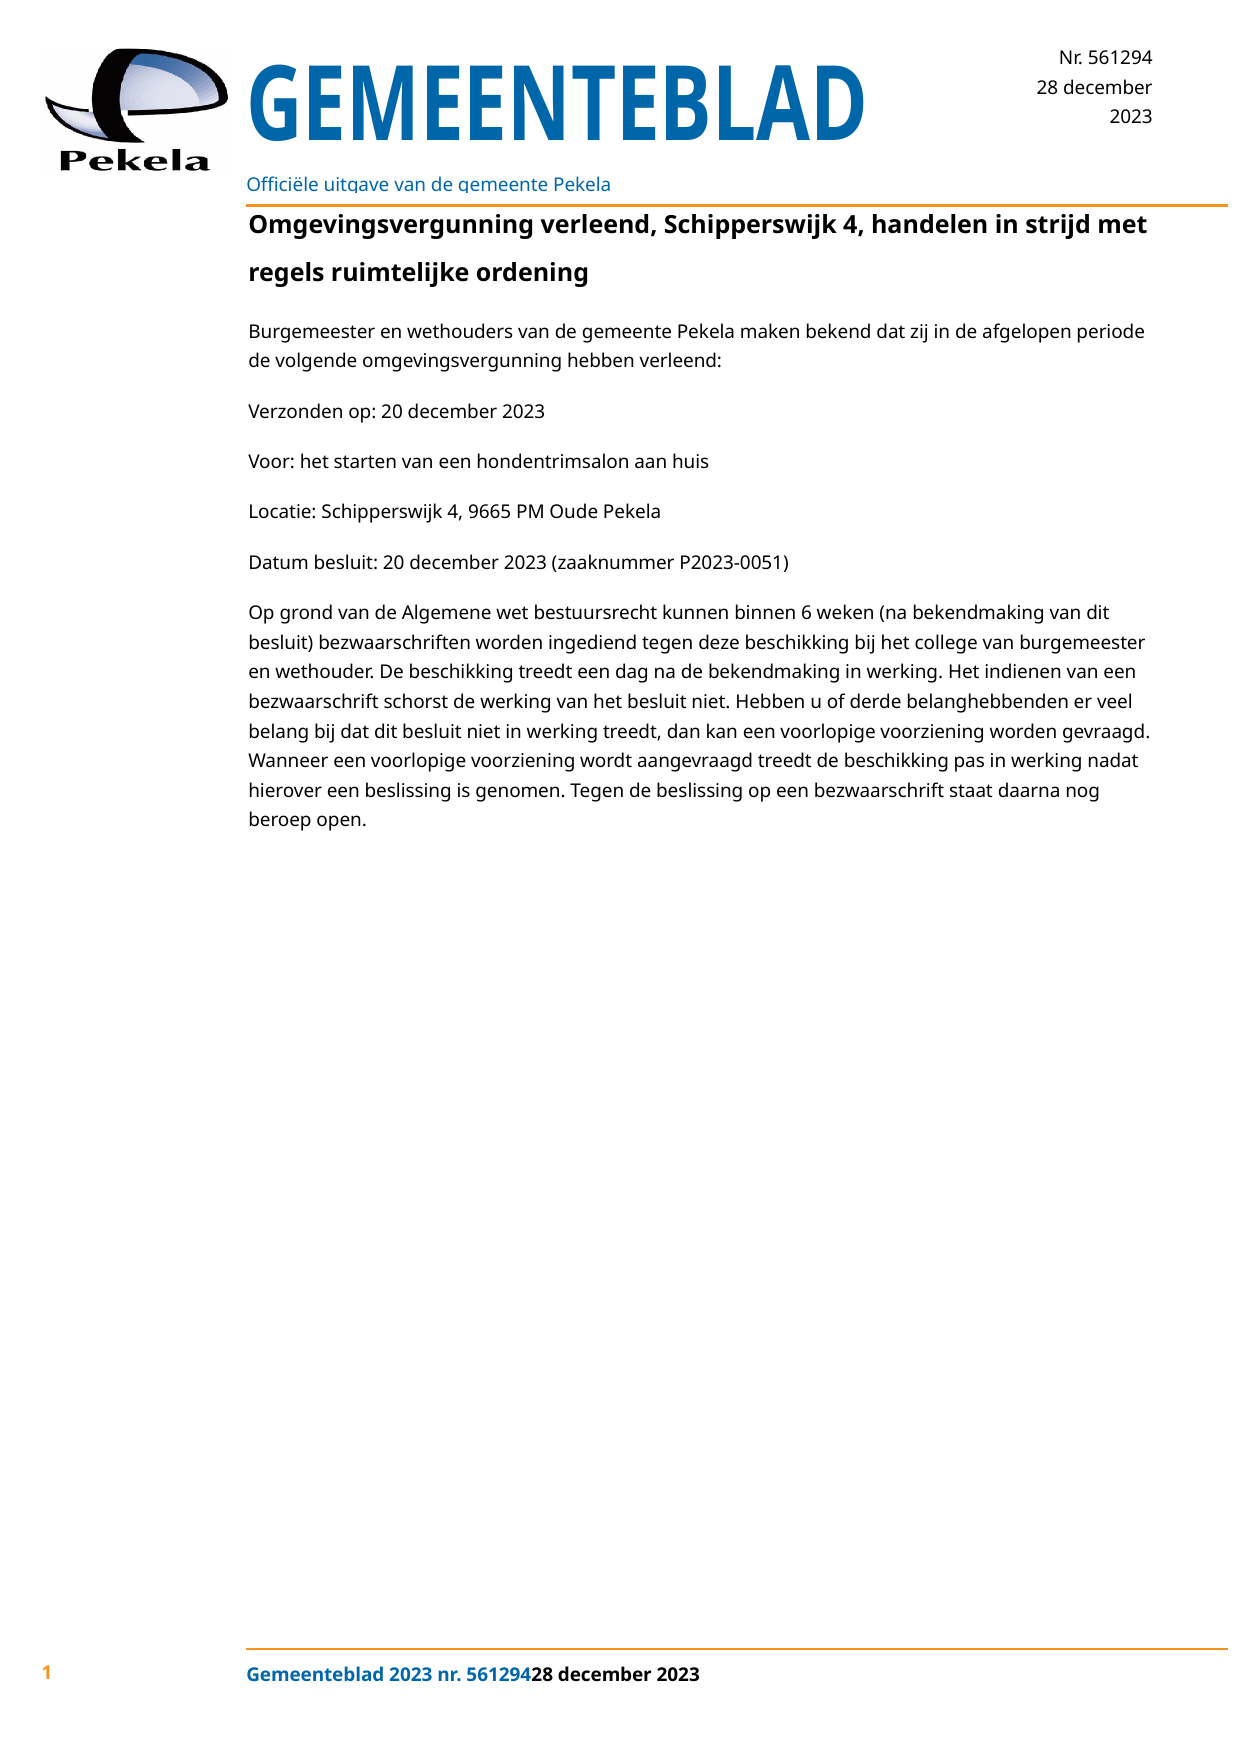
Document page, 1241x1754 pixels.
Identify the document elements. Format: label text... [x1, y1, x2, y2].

text Locatie: Schipperswijk 4, 9665 PM Oude Pekela [248, 499, 1152, 524]
text Op grond van de Algemene wet bestuursrecht kunnen binnen 6 weken (na bekendmaking van dit besluit) bezwaarschriften worden ingediend tegen deze beschikking bij het college van burgemeester en wethouder. De beschikking treedt een dag na de bekendmaking in werking. Het indienen van een bezwaarschrift schorst de werking van het besluit niet. Hebben u of derde belanghebbenden er veel belang bij dat dit besluit niet in werking treedt, dan kan een voorlopige voorziening worden gevraagd. Wanneer een voorlopige voorziening wordt aangevraagd treedt de beschikking pas in werking nadat hierover een beslissing is genomen. Tegen de beslissing op een bezwaarschrift staat daarna nog beroep open. [248, 599, 1152, 832]
text Datum besluit: 20 december 2023 (zaaknummer P2023-0051) [248, 549, 1152, 575]
picture [41, 47, 231, 172]
text Verzonden op: 20 december 2023 [248, 398, 1152, 424]
text Omgevingsvergunning verleend, Schipperswijk 4, handelen in strijd met regels ruimtelijke ordening [248, 207, 1152, 288]
text Burgemeester en wethouders van de gemeente Pekela maken bekend dat zij in de afgelopen periode de volgende omgevingsvergunning hebben verleend: [248, 318, 1152, 373]
text Voor: het starten van een hondentrimsalon aan huis [248, 448, 1152, 474]
